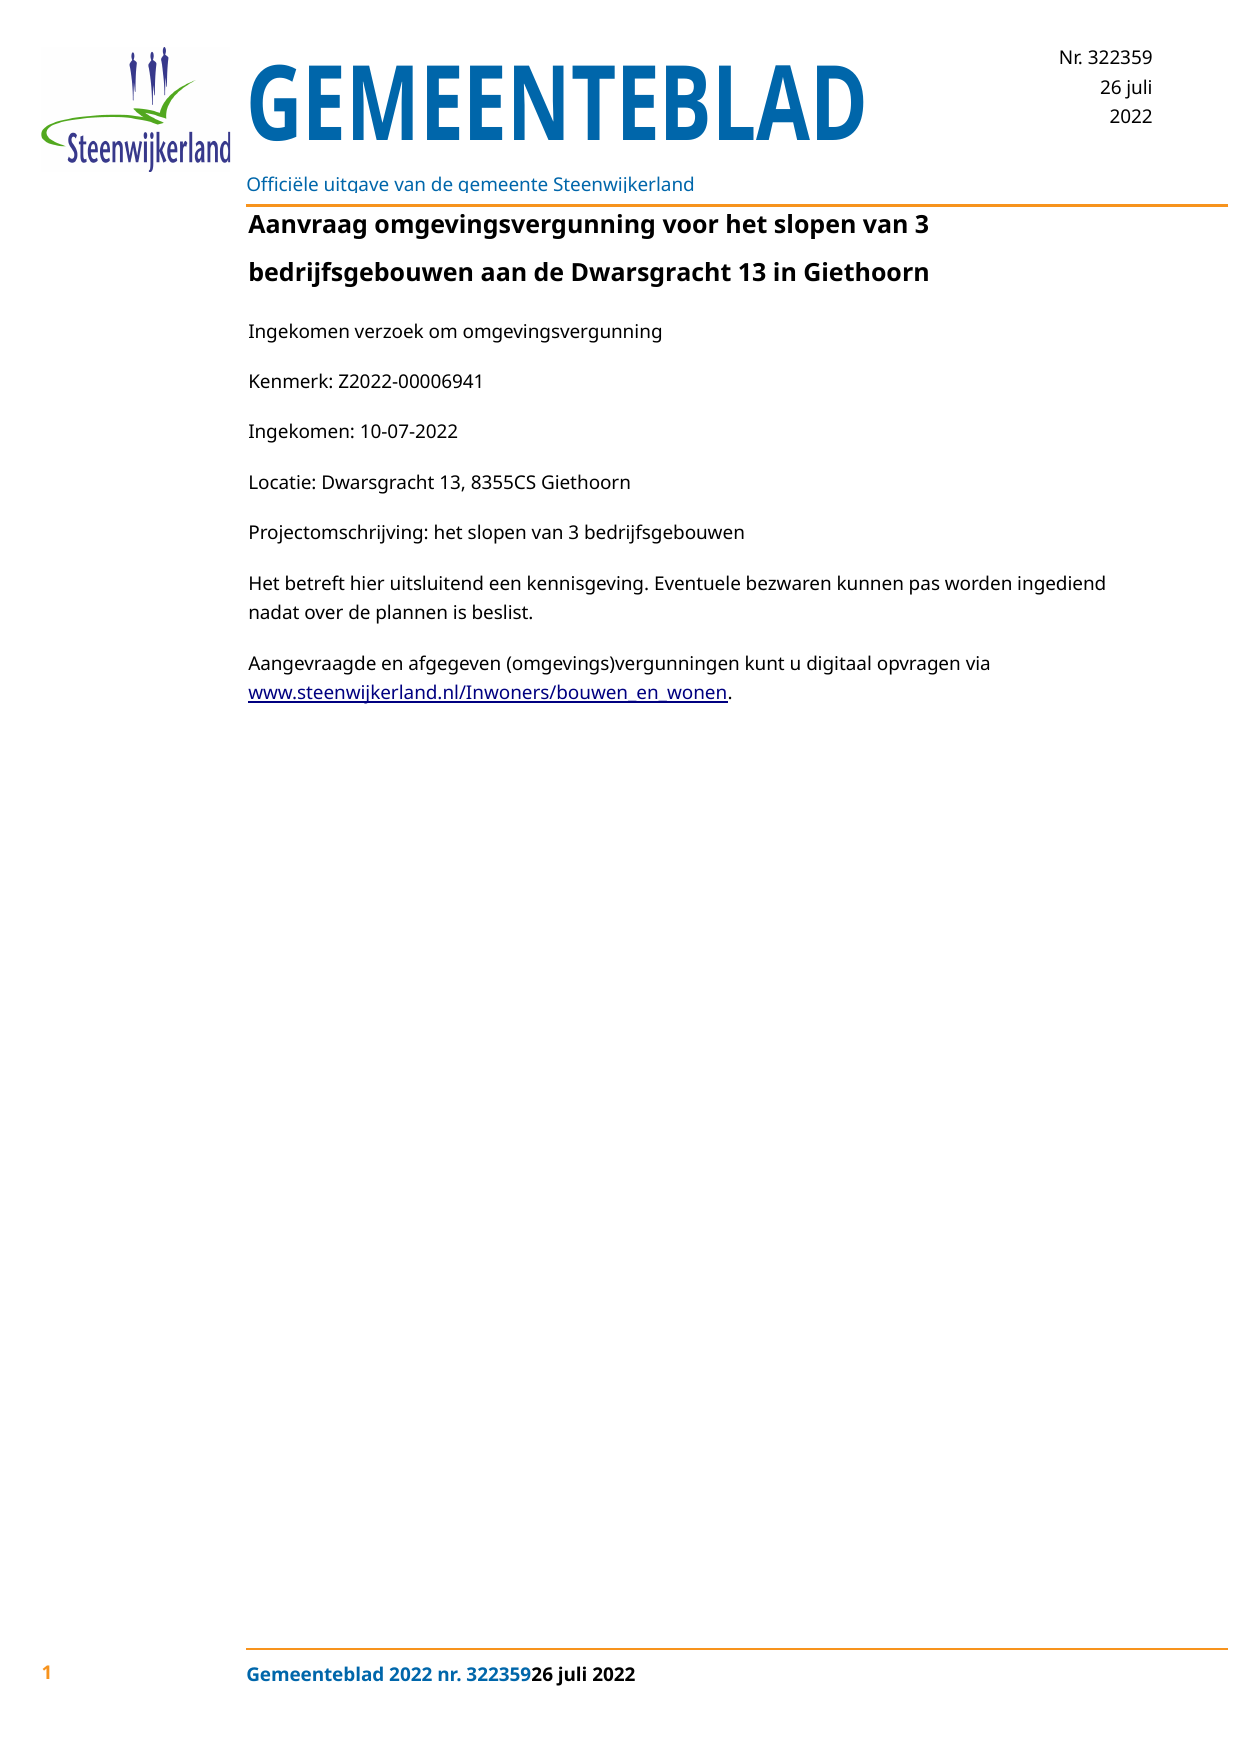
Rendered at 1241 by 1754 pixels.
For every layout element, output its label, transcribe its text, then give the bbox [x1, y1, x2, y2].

text Locatie: Dwarsgracht 13, 8355CS Giethoorn [248, 469, 1152, 495]
text Het betreft hier uitsluitend een kennisgeving. Eventuele bezwaren kunnen pas worden ingediend nadat over de plannen is beslist. [248, 570, 1152, 625]
text Kenmerk: Z2022-00006941 [248, 368, 1152, 394]
text Ingekomen verzoek om omgevingsvergunning [248, 318, 1152, 344]
text Aanvraag omgevingsvergunning voor het slopen van 3 bedrijfsgebouwen aan de Dwarsgracht 13 in Giethoorn [248, 207, 1152, 288]
text Projectomschrijving: het slopen van 3 bedrijfsgebouwen [248, 519, 1152, 545]
picture [41, 47, 231, 172]
text Ingekomen: 10-07-2022 [248, 419, 1152, 444]
text Aangevraagde en afgegeven (omgevings)vergunningen kunt u digitaal opvragen via www.steenwijkerland.nl/Inwoners/bouwen_en_wonen. [248, 650, 1152, 705]
